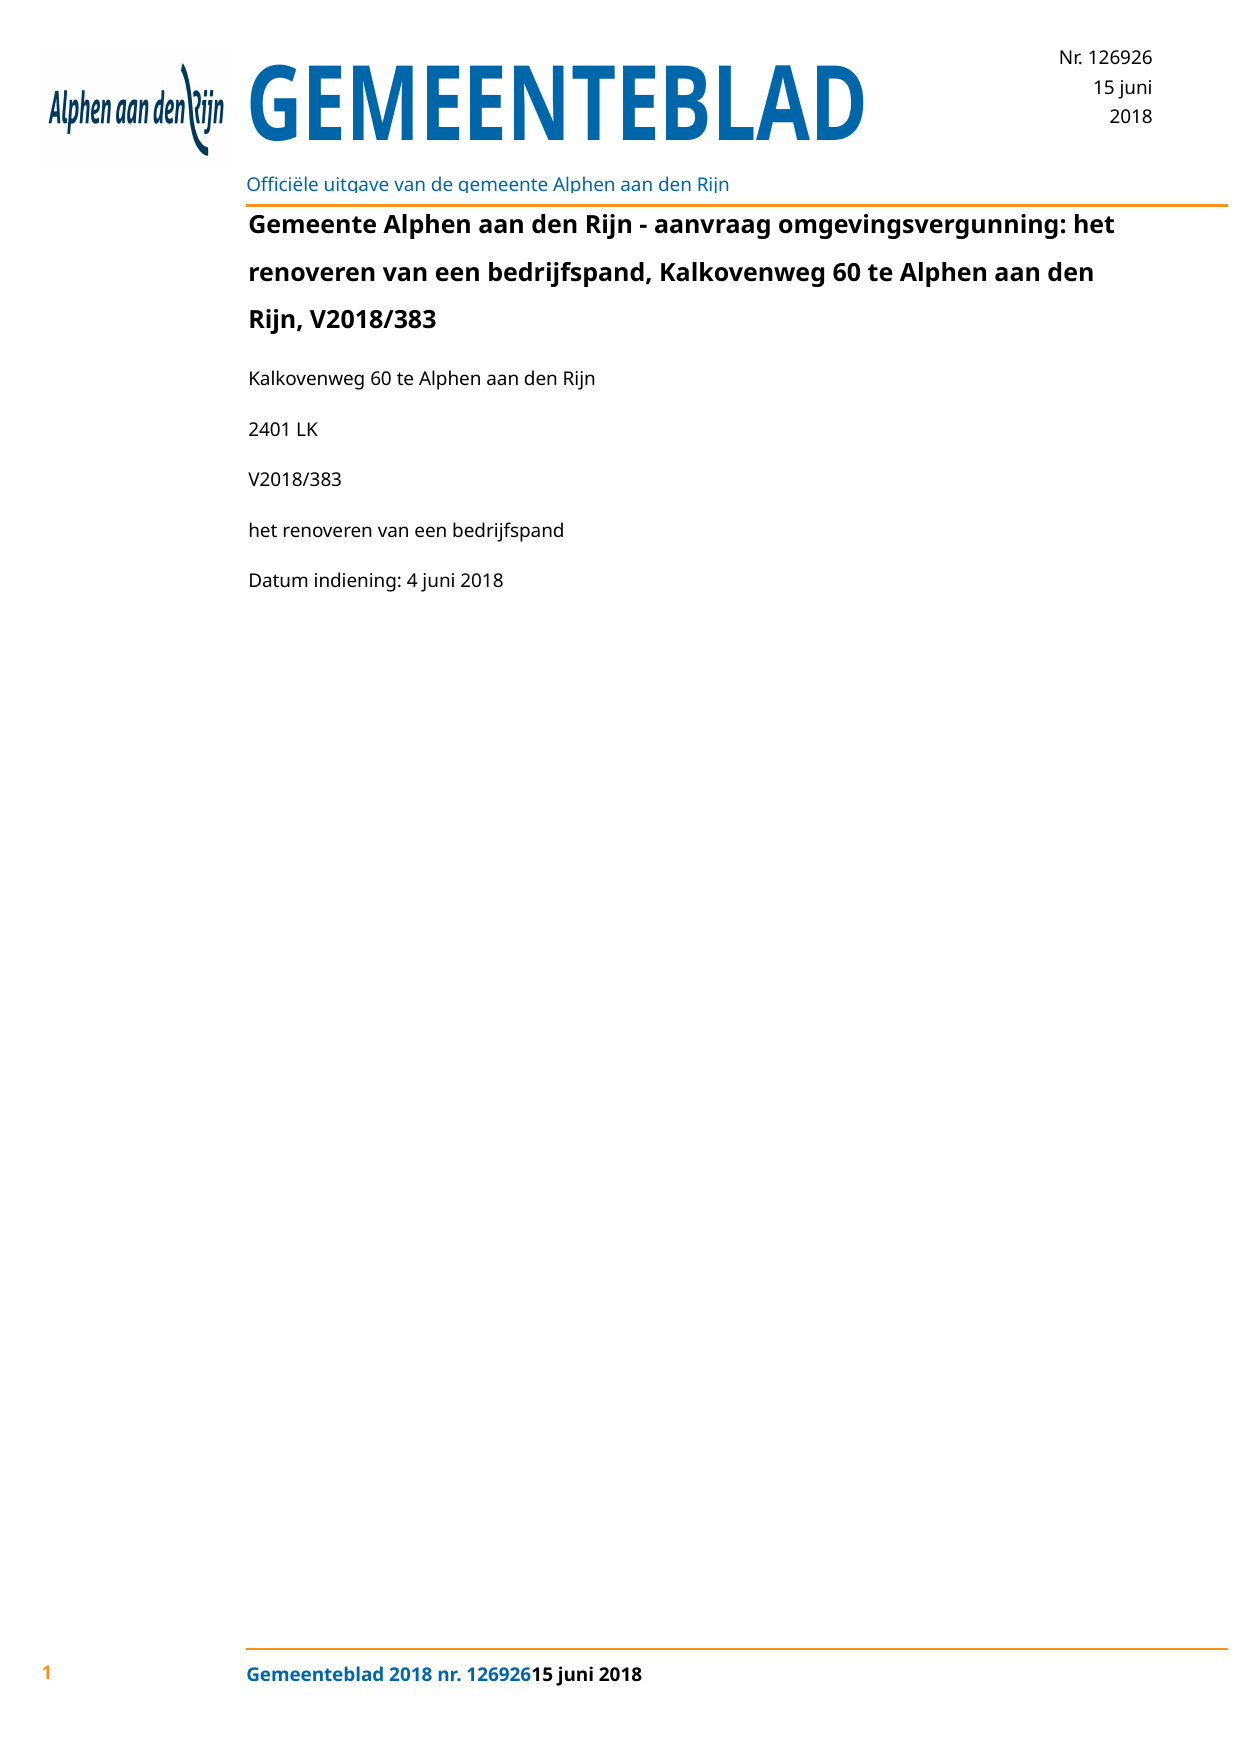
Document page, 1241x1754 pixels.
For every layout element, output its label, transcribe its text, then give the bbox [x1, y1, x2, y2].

text het renoveren van een bedrijfspand [248, 517, 1152, 542]
text V2018/383 [248, 466, 1152, 492]
text 2401 LK [248, 416, 1152, 442]
text Kalkovenweg 60 te Alphen aan den Rijn [248, 366, 1152, 391]
text Datum indiening: 4 juni 2018 [248, 567, 1152, 593]
picture [41, 47, 231, 172]
text Gemeente Alphen aan den Rijn - aanvraag omgevingsvergunning: het renoveren van een bedrijfspand, Kalkovenweg 60 te Alphen aan den Rijn, V2018/383 [248, 207, 1152, 336]
